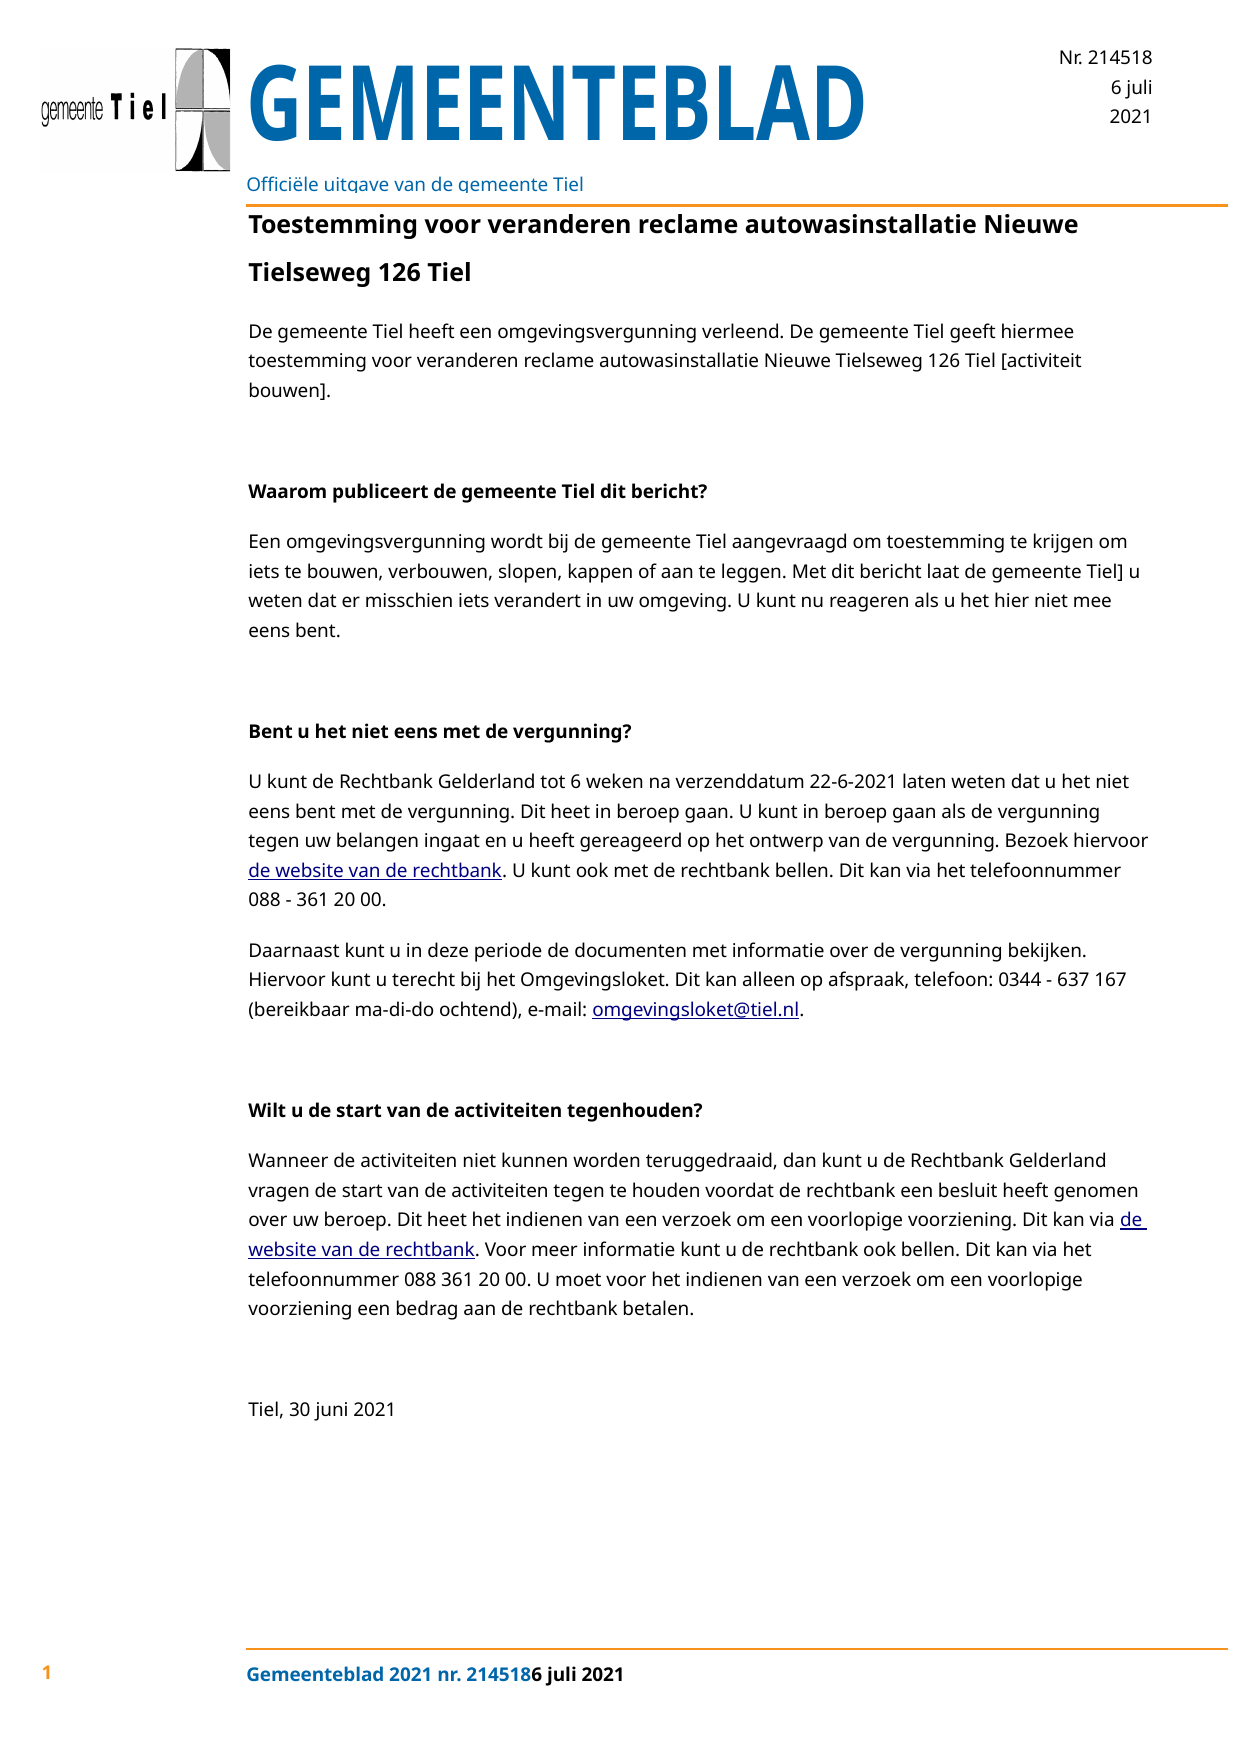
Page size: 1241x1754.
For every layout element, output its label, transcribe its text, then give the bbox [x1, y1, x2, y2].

picture [41, 47, 231, 172]
text Toestemming voor veranderen reclame autowasinstallatie Nieuwe Tielseweg 126 Tiel [248, 207, 1152, 288]
text Daarnaast kunt u in deze periode de documenten met informatie over de vergunning bekijken. Hiervoor kunt u terecht bij het Omgevingsloket. Dit kan alleen op afspraak, telefoon: 0344 - 637 167 (bereikbaar ma-di-do ochtend), e-mail: omgevingsloket@tiel.nl. [248, 937, 1152, 1022]
text Wilt u de start van de activiteiten tegenhouden? [248, 1097, 1152, 1123]
text De gemeente Tiel heeft een omgevingsvergunning verleend. De gemeente Tiel geeft hiermee toestemming voor veranderen reclame autowasinstallatie Nieuwe Tielseweg 126 Tiel [activiteit bouwen]. [248, 318, 1152, 403]
text Wanneer de activiteiten niet kunnen worden teruggedraaid, dan kunt u de Rechtbank Gelderland vragen de start van de activiteiten tegen te houden voordat de rechtbank een besluit heeft genomen over uw beroep. Dit heet het indienen van een verzoek om een voorlopige voorziening. Dit kan via de website van de rechtbank. Voor meer informatie kunt u de rechtbank ook bellen. Dit kan via het telefoonnummer 088 361 20 00. U moet voor het indienen van een verzoek om een voorlopige voorziening een bedrag aan de rechtbank betalen. [248, 1147, 1152, 1321]
text Een omgevingsvergunning wordt bij de gemeente Tiel aangevraagd om toestemming te krijgen om iets te bouwen, verbouwen, slopen, kappen of aan te leggen. Met dit bericht laat de gemeente Tiel] u weten dat er misschien iets verandert in uw omgeving. U kunt nu reageren als u het hier niet mee eens bent. [248, 528, 1152, 643]
text Tiel, 30 juni 2021 [248, 1396, 1152, 1422]
text Bent u het niet eens met de vergunning? [248, 718, 1152, 744]
text Waarom publiceert de gemeente Tiel dit bericht? [248, 478, 1152, 504]
text U kunt de Rechtbank Gelderland tot 6 weken na verzenddatum 22-6-2021 laten weten dat u het niet eens bent met de vergunning. Dit heet in beroep gaan. U kunt in beroep gaan als de vergunning tegen uw belangen ingaat en u heeft gereageerd op het ontwerp van de vergunning. Bezoek hiervoor de website van de rechtbank. U kunt ook met de rechtbank bellen. Dit kan via het telefoonnummer 088 - 361 20 00. [248, 768, 1152, 912]
